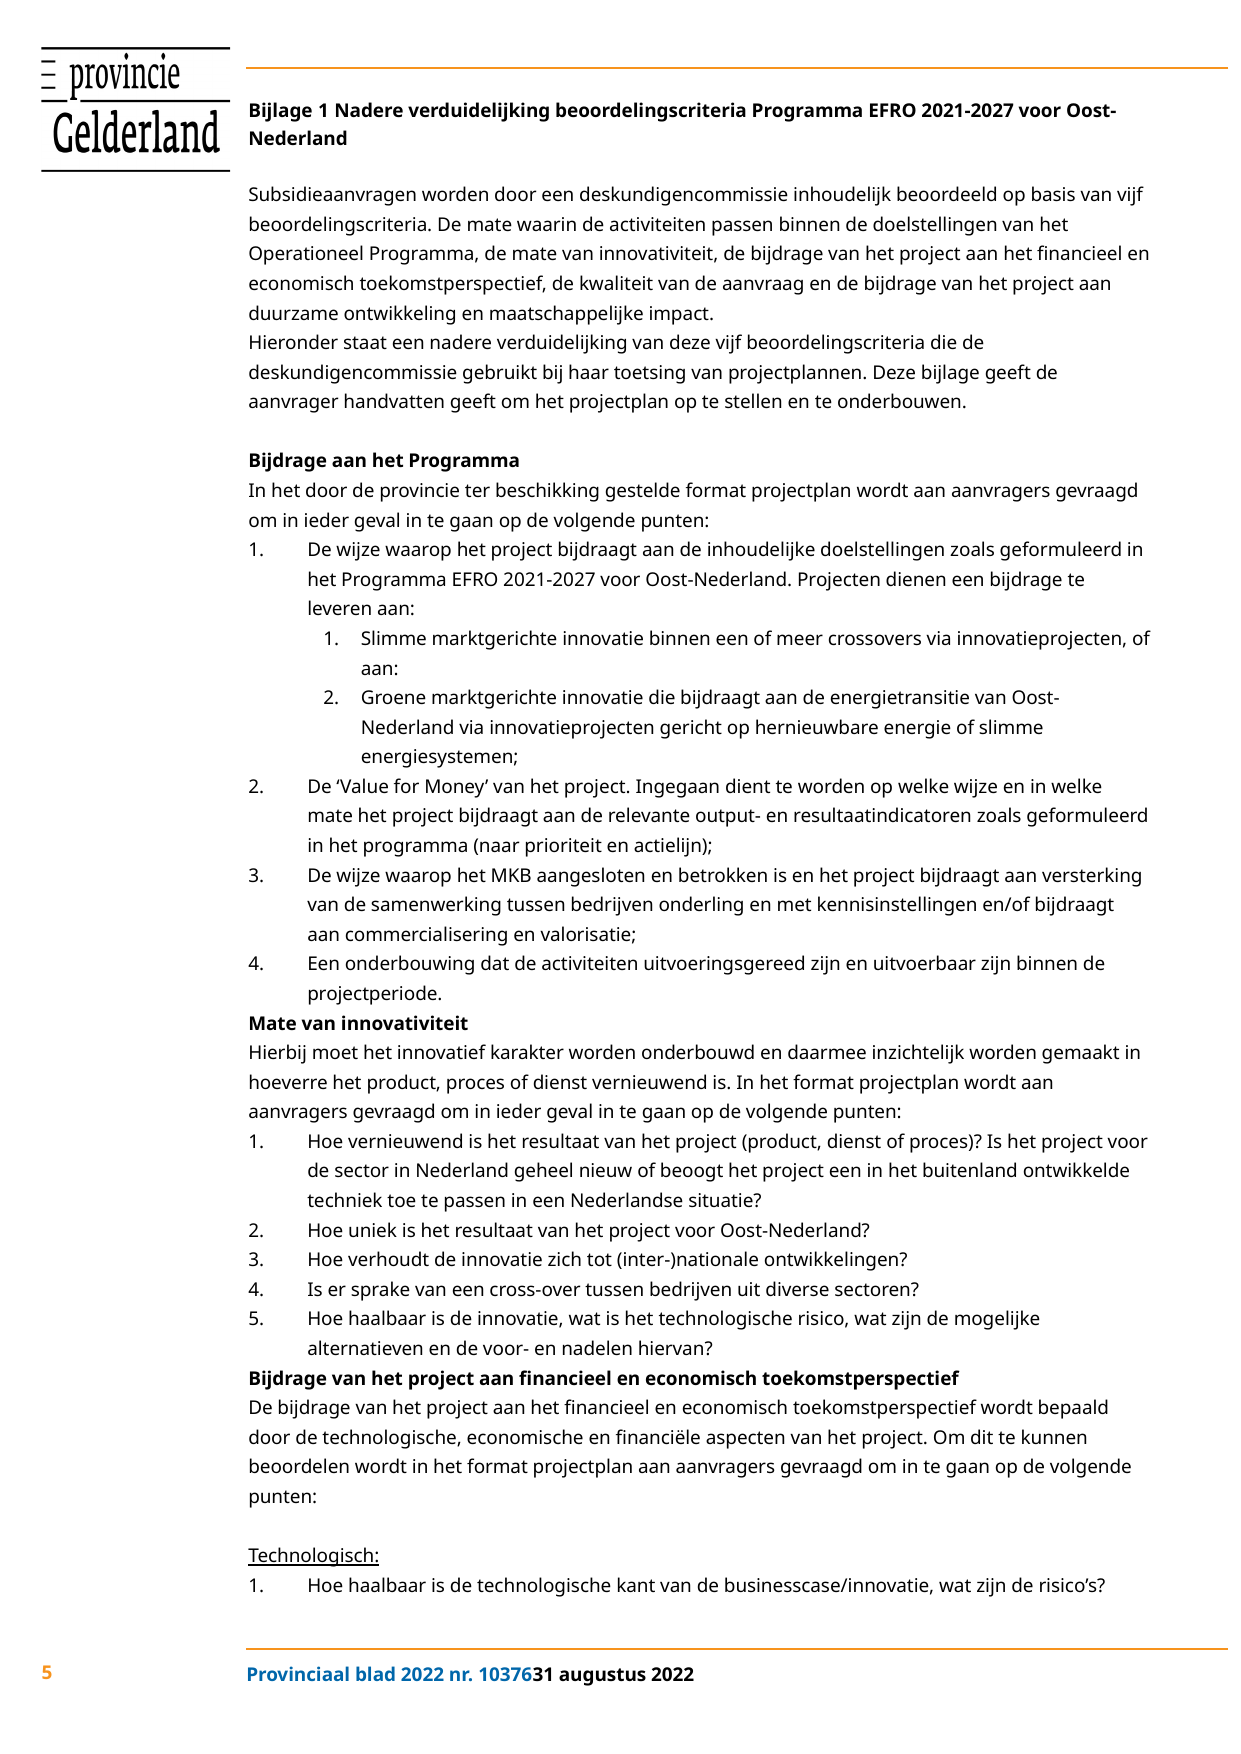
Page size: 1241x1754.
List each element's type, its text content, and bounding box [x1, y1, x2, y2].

text Bijdrage aan het Programma [248, 448, 1152, 473]
text Subsidieaanvragen worden door een deskundigencommissie inhoudelijk beoordeeld op basis van vijf beoordelingscriteria. De mate waarin de activiteiten passen binnen de doelstellingen van het Operationeel Programma, de mate van innovativiteit, de bijdrage van het project aan het financieel en economisch toekomstperspectief, de kwaliteit van de aanvraag en de bijdrage van het project aan duurzame ontwikkeling en maatschappelijke impact. [248, 181, 1152, 325]
list Hoe haalbaar is de innovatie, wat is het technologische risico, wat zijn de mogelijke alternatieven en de voor- en nadelen hiervan? [248, 1306, 1152, 1361]
text Technologisch: [248, 1542, 1152, 1568]
list De wijze waarop het MKB aangesloten en betrokken is en het project bijdraagt aan versterking van de samenwerking tussen bedrijven onderling en met kennisinstellingen en/of bijdraagt aan commercialisering en valorisatie; [248, 862, 1152, 947]
text Bijdrage van het project aan financieel en economisch toekomstperspectief [248, 1365, 1152, 1390]
list De ‘Value for Money’ van het project. Ingegaan dient te worden op welke wijze en in welke mate het project bijdraagt aan de relevante output- en resultaatindicatoren zoals geformuleerd in het programma (naar prioriteit en actielijn); [248, 773, 1152, 858]
list Hoe vernieuwend is het resultaat van het project (product, dienst of proces)? Is het project voor de sector in Nederland geheel nieuw of beoogt het project een in het buitenland ontwikkelde techniek toe te passen in een Nederlandse situatie? [248, 1128, 1152, 1213]
list Is er sprake van een cross-over tussen bedrijven uit diverse sectoren? [248, 1276, 1152, 1302]
text Hierbij moet het innovatief karakter worden onderbouwd en daarmee inzichtelijk worden gemaakt in hoeverre het product, proces of dienst vernieuwend is. In het format projectplan wordt aan aanvragers gevraagd om in ieder geval in te gaan op de volgende punten: [248, 1039, 1152, 1124]
list Groene marktgerichte innovatie die bijdraagt aan de energietransitie van Oost-Nederland via innovatieprojecten gericht op hernieuwbare energie of slimme energiesystemen; [323, 684, 1152, 769]
list Hoe verhoudt de innovatie zich tot (inter-)nationale ontwikkelingen? [248, 1246, 1152, 1272]
text In het door de provincie ter beschikking gestelde format projectplan wordt aan aanvragers gevraagd om in ieder geval in te gaan op de volgende punten: [248, 477, 1152, 532]
list Hoe haalbaar is de technologische kant van de businesscase/innovatie, wat zijn de risico’s? [248, 1572, 1152, 1597]
text Mate van innovativiteit [248, 1010, 1152, 1035]
text De bijdrage van het project aan het financieel en economisch toekomstperspectief wordt bepaald door de technologische, economische en financiële aspecten van het project. Om dit te kunnen beoordelen wordt in het format projectplan aan aanvragers gevraagd om in te gaan op de volgende punten: [248, 1394, 1152, 1509]
list De wijze waarop het project bijdraagt aan de inhoudelijke doelstellingen zoals geformuleerd in het Programma EFRO 2021-2027 voor Oost-Nederland. Projecten dienen een bijdrage te leveren aan: [248, 536, 1152, 621]
text Hieronder staat een nadere verduidelijking van deze vijf beoordelingscriteria die de deskundigencommissie gebruikt bij haar toetsing van projectplannen. Deze bijlage geeft de aanvrager handvatten geeft om het projectplan op te stellen en te onderbouwen. [248, 329, 1152, 414]
list Een onderbouwing dat de activiteiten uitvoeringsgereed zijn en uitvoerbaar zijn binnen de projectperiode. [248, 951, 1152, 1006]
list Hoe uniek is het resultaat van het project voor Oost-Nederland? [248, 1217, 1152, 1242]
list Slimme marktgerichte innovatie binnen een of meer crossovers via innovatieprojecten, of aan: [323, 625, 1152, 680]
picture [41, 47, 231, 172]
text Bijlage 1 Nadere verduidelijking beoordelingscriteria Programma EFRO 2021-2027 voor Oost-Nederland [248, 95, 1152, 152]
